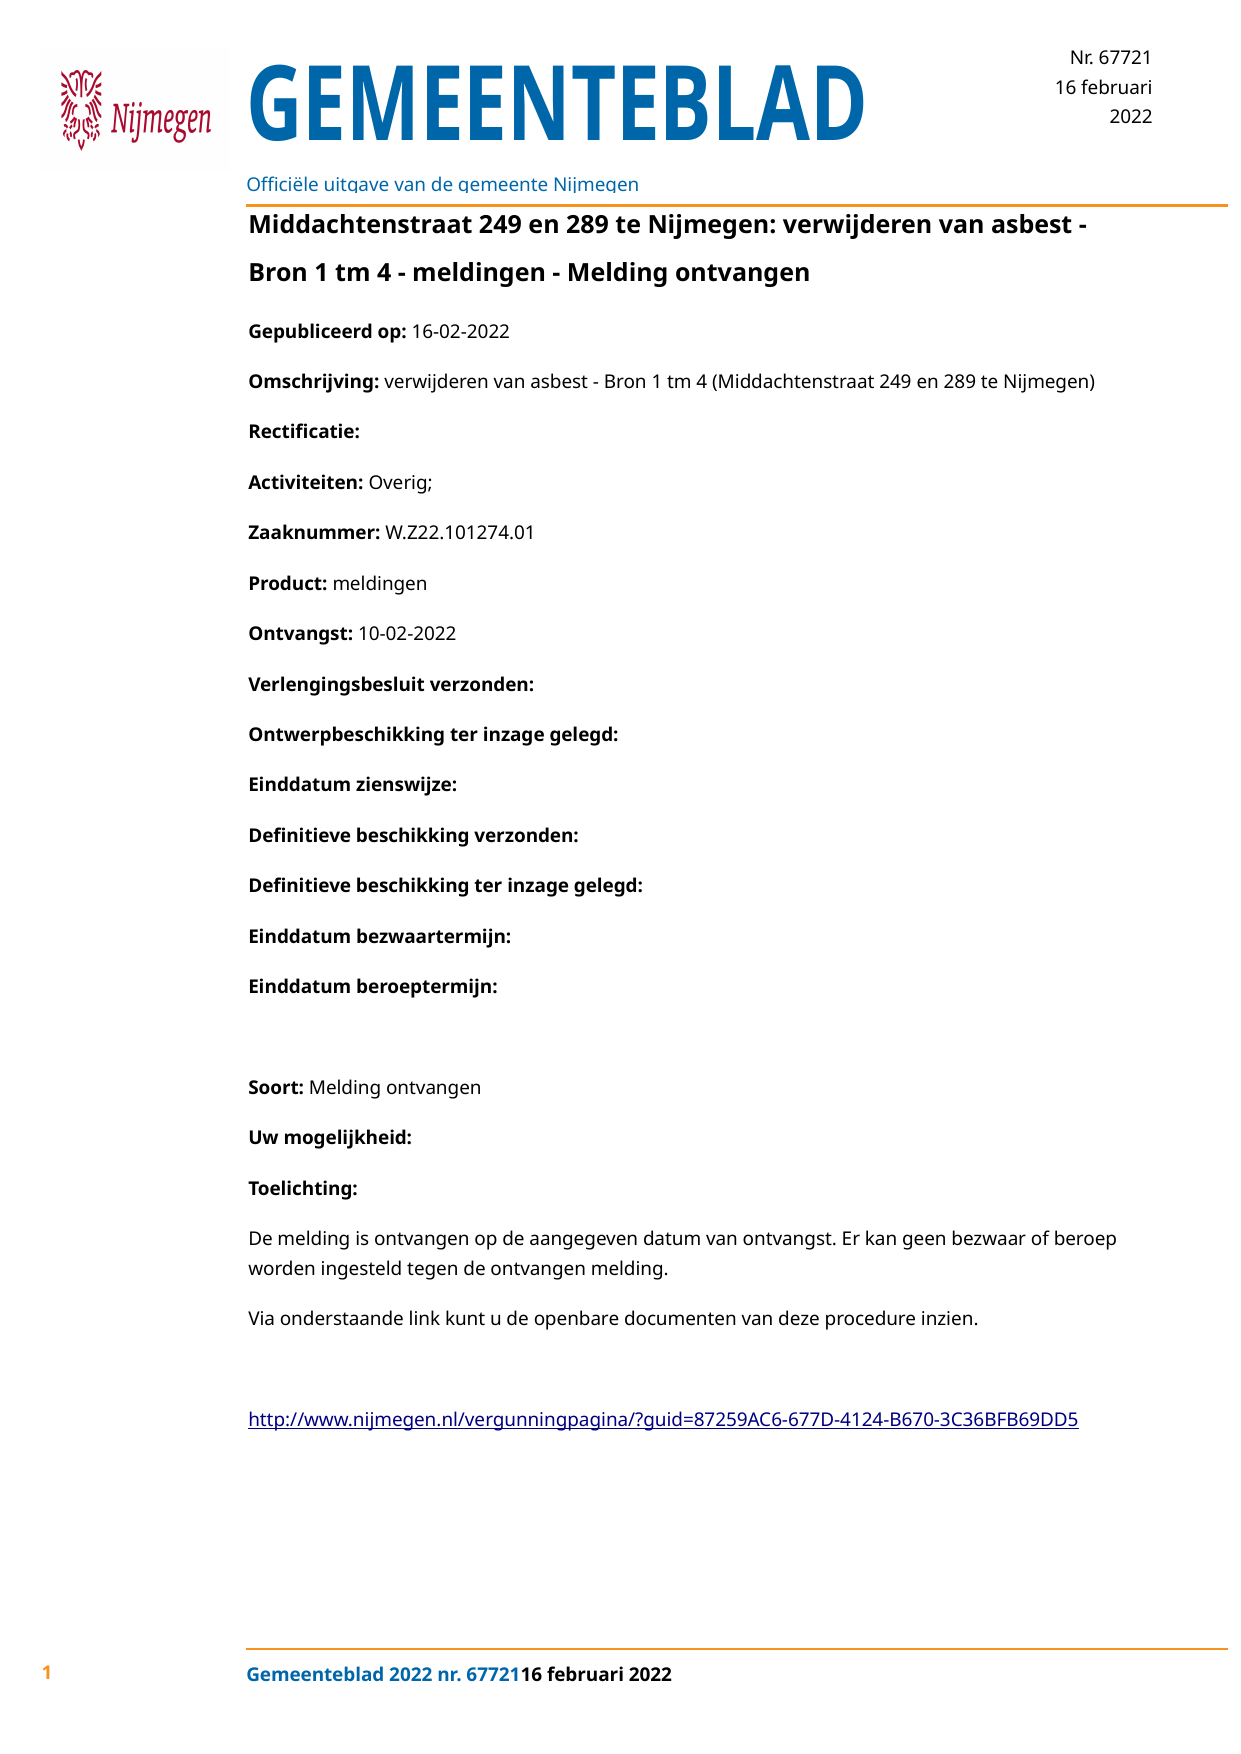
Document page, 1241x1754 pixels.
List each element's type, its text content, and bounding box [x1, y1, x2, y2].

text Middachtenstraat 249 en 289 te Nijmegen: verwijderen van asbest - Bron 1 tm 4 - meldingen - Melding ontvangen [248, 207, 1152, 288]
text Product: meldingen [248, 570, 1152, 596]
text Einddatum bezwaartermijn: [248, 923, 1152, 949]
text Ontwerpbeschikking ter inzage gelegd: [248, 721, 1152, 747]
text Einddatum zienswijze: [248, 772, 1152, 797]
text De melding is ontvangen op de aangegeven datum van ontvangst. Er kan geen bezwaar of beroep worden ingesteld tegen de ontvangen melding. [248, 1225, 1152, 1281]
text Toelichting: [248, 1175, 1152, 1201]
text Definitieve beschikking ter inzage gelegd: [248, 872, 1152, 898]
text Omschrijving: verwijderen van asbest - Bron 1 tm 4 (Middachtenstraat 249 en 289 te Nijmegen) [248, 368, 1152, 394]
text Gepubliceerd op: 16-02-2022 [248, 318, 1152, 344]
text http://www.nijmegen.nl/vergunningpagina/?guid=87259AC6-677D-4124-B670-3C36BFB69DD5 [248, 1406, 1152, 1432]
text Zaaknummer: W.Z22.101274.01 [248, 519, 1152, 545]
text Activiteiten: Overig; [248, 469, 1152, 495]
text Rectificatie: [248, 419, 1152, 444]
text Ontvangst: 10-02-2022 [248, 620, 1152, 646]
text Via onderstaande link kunt u de openbare documenten van deze procedure inzien. [248, 1305, 1152, 1331]
text Einddatum beroeptermijn: [248, 973, 1152, 999]
text Soort: Melding ontvangen [248, 1074, 1152, 1100]
text Verlengingsbesluit verzonden: [248, 671, 1152, 697]
text Uw mogelijkheid: [248, 1124, 1152, 1150]
picture [41, 47, 231, 172]
text Definitieve beschikking verzonden: [248, 822, 1152, 848]
